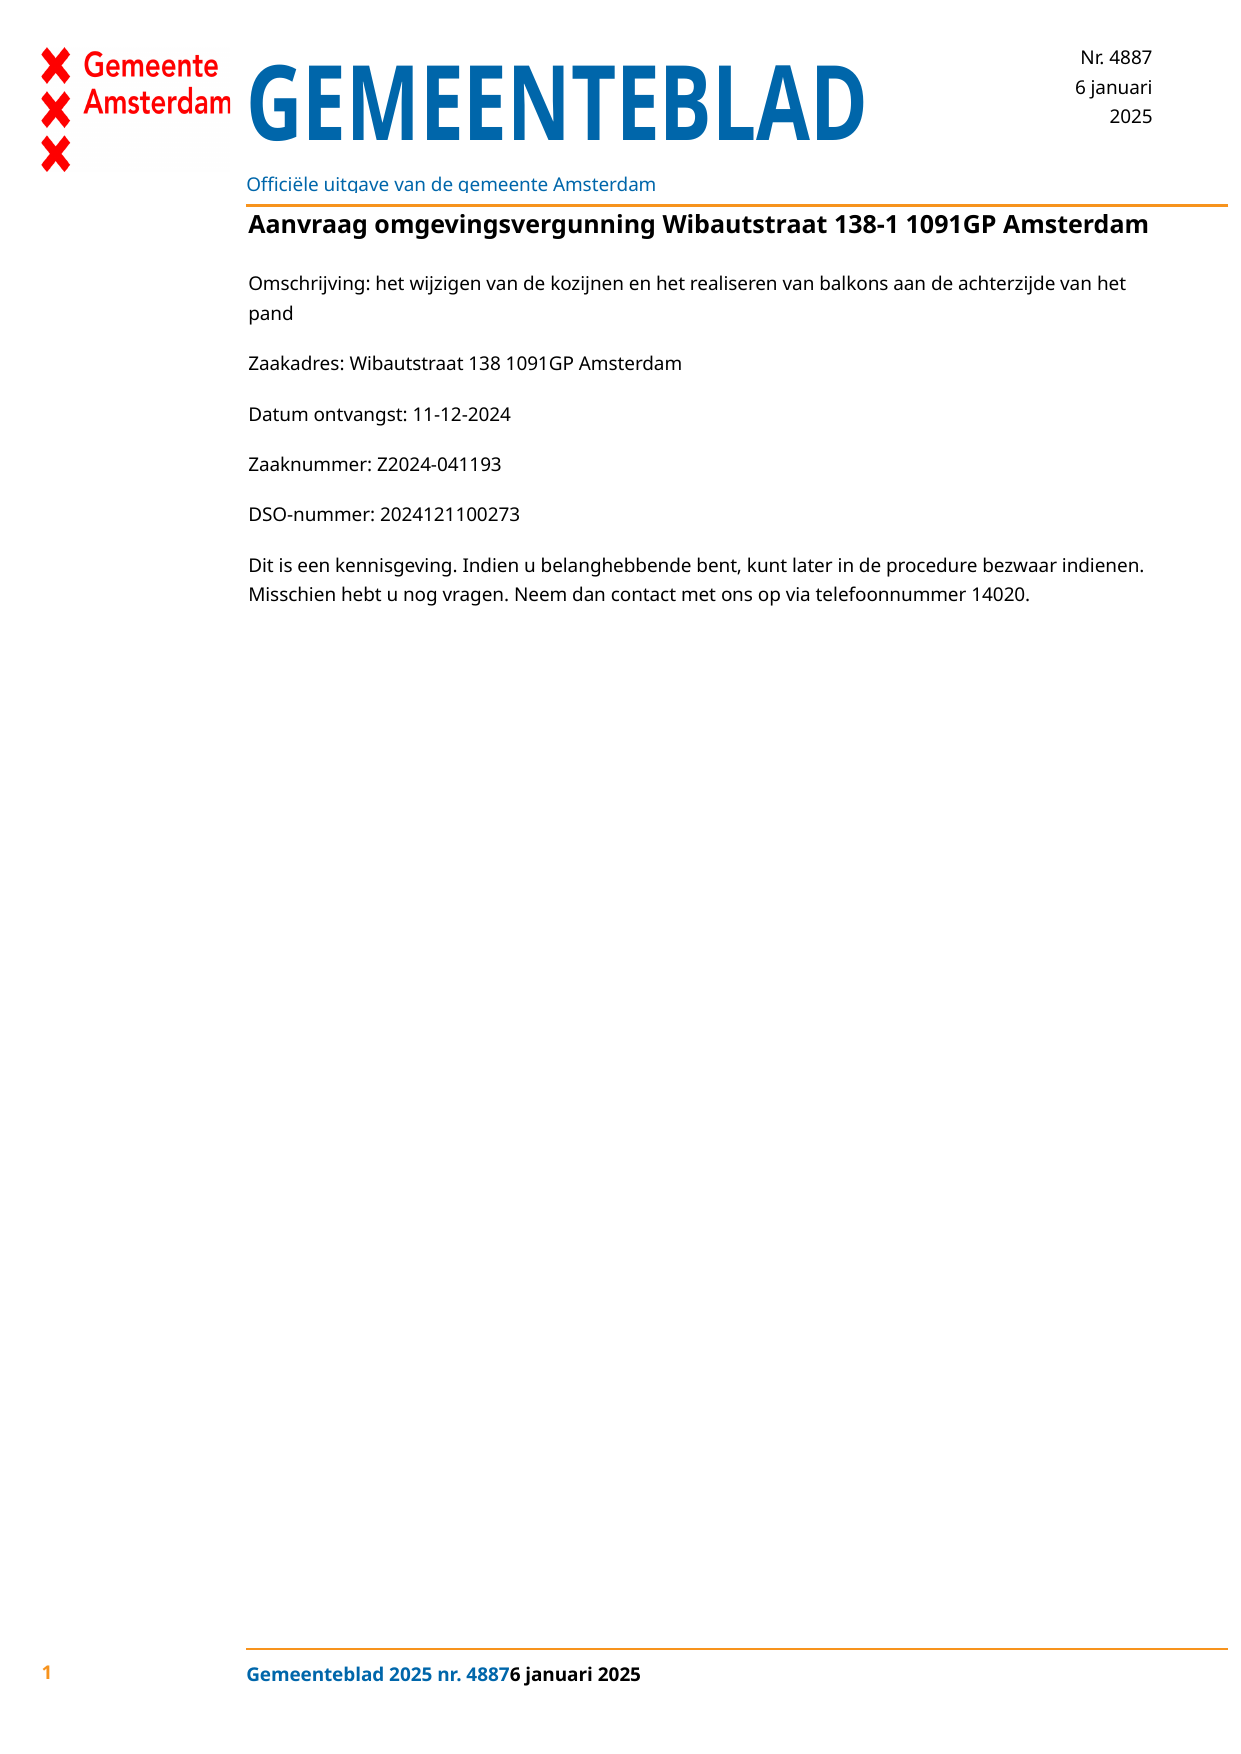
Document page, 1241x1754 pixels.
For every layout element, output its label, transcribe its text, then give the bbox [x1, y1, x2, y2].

text Zaakadres: Wibautstraat 138 1091GP Amsterdam [248, 350, 1152, 376]
text DSO-nummer: 2024121100273 [248, 502, 1152, 527]
text Dit is een kennisgeving. Indien u belanghebbende bent, kunt later in de procedure bezwaar indienen. Misschien hebt u nog vragen. Neem dan contact met ons op via telefoonnummer 14020. [248, 552, 1152, 607]
text Datum ontvangst: 11-12-2024 [248, 401, 1152, 426]
text Omschrijving: het wijzigen van de kozijnen en het realiseren van balkons aan de achterzijde van het pand [248, 270, 1152, 326]
picture [41, 47, 231, 172]
text Zaaknummer: Z2024-041193 [248, 451, 1152, 477]
text Aanvraag omgevingsvergunning Wibautstraat 138-1 1091GP Amsterdam [248, 207, 1152, 241]
